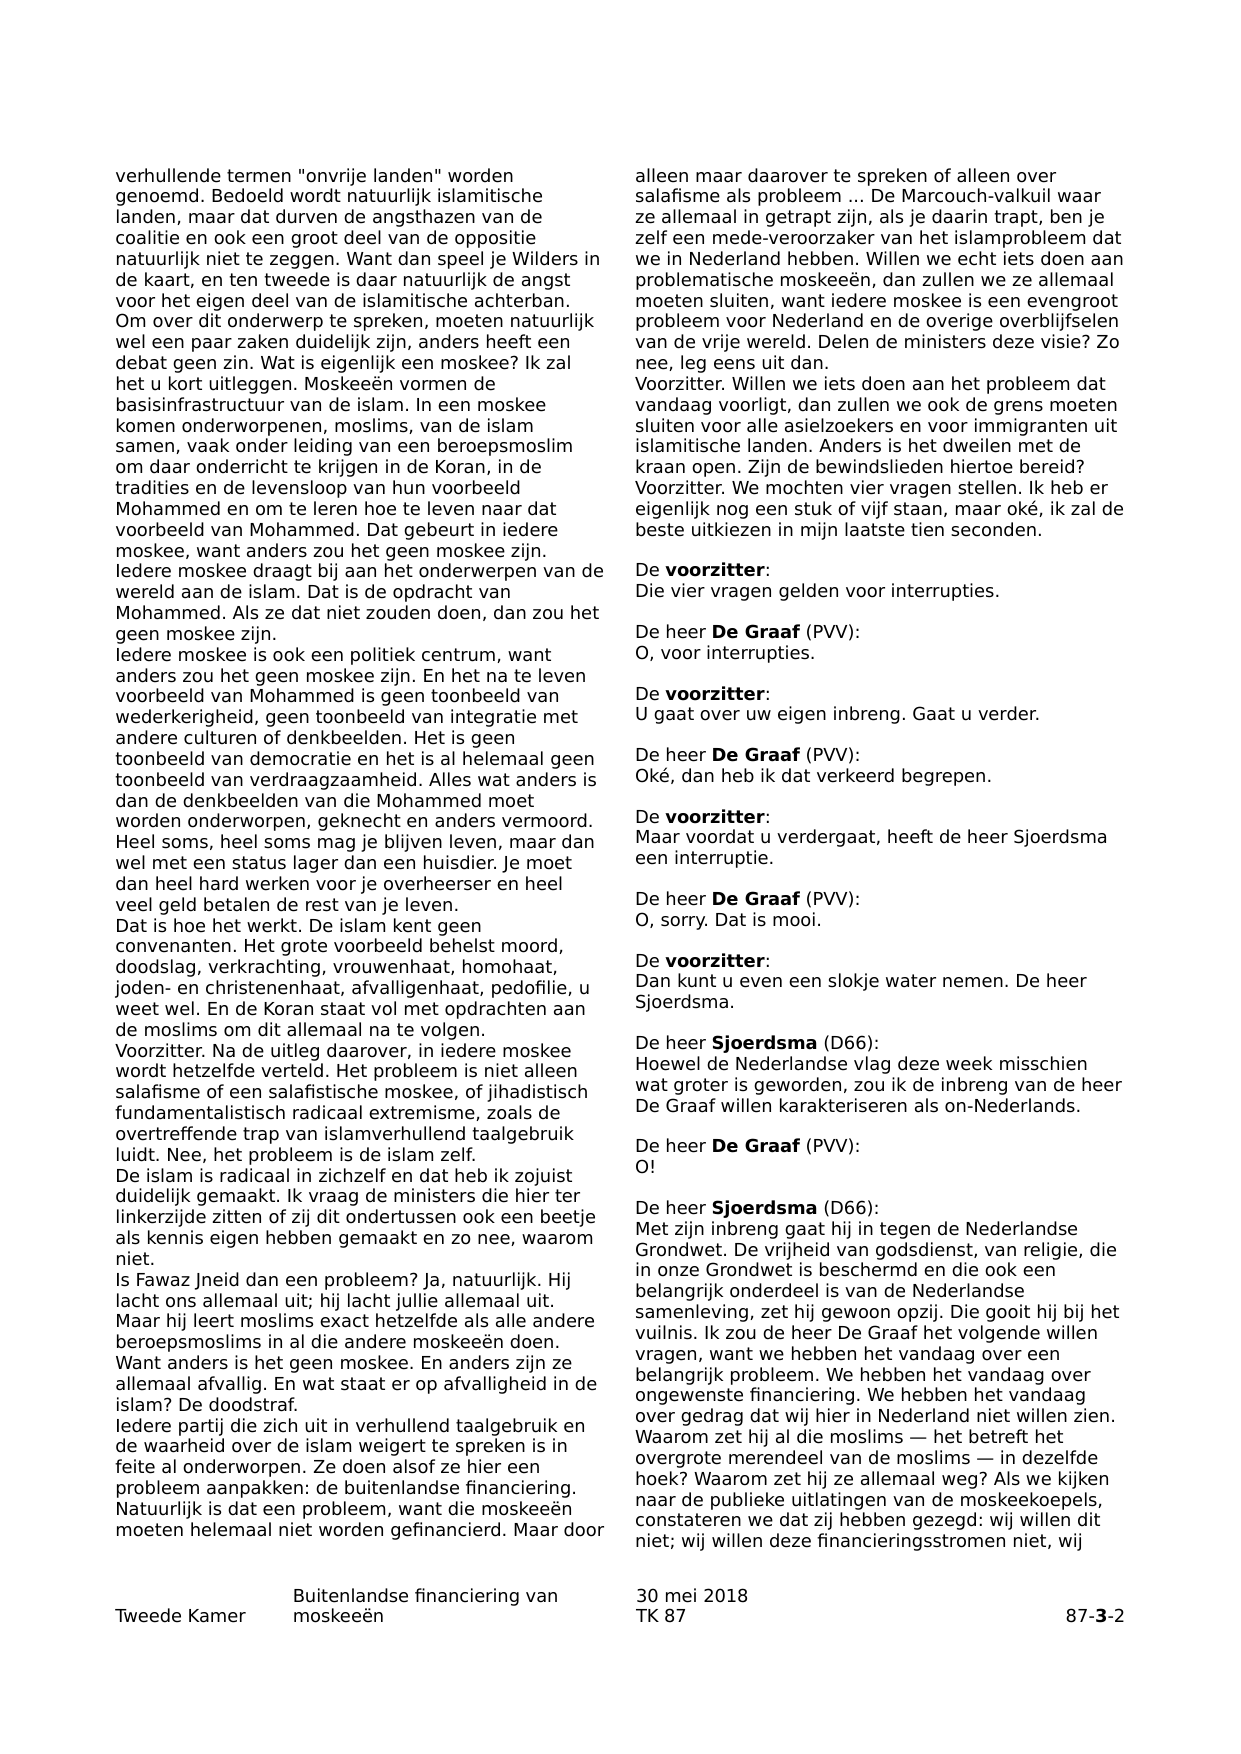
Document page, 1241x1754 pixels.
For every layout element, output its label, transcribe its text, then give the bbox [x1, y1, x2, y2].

text Dat is hoe het werkt. De islam kent geen convenanten. Het grote voorbeeld behelst moord, doodslag, verkrachting, vrouwenhaat, homohaat, joden- en christenenhaat, afvalligenhaat, pedofilie, u weet wel. En de Koran staat vol met opdrachten aan de moslims om dit allemaal na te volgen. [115, 915, 605, 1040]
text De islam is radicaal in zichzelf en dat heb ik zojuist duidelijk gemaakt. Ik vraag de ministers die hier ter linkerzijde zitten of zij dit ondertussen ook een beetje als kennis eigen hebben gemaakt en zo nee, waarom niet. [115, 1165, 605, 1269]
text Maar voordat u verdergaat, heeft de heer Sjoerdsma een interruptie. [635, 827, 1125, 869]
text Is Fawaz Jneid dan een probleem? Ja, natuurlijk. Hij lacht ons allemaal uit; hij lacht jullie allemaal uit. Maar hij leert moslims exact hetzelfde als alle andere beroepsmoslims in al die andere moskeeën doen. Want anders is het geen moskee. En anders zijn ze allemaal afvallig. En wat staat er op afvalligheid in de islam? De doodstraf. [115, 1269, 605, 1415]
text De heer Sjoerdsma (D66): [635, 1033, 1125, 1054]
text O, voor interrupties. [635, 643, 1125, 663]
text Voorzitter. We mochten vier vragen stellen. Ik heb er eigenlijk nog een stuk of vijf staan, maar oké, ik zal de beste uitkiezen in mijn laatste tien seconden. [635, 478, 1125, 540]
text De voorzitter: [635, 807, 1125, 827]
text De heer De Graaf (PVV): [635, 745, 1125, 766]
text De voorzitter: [635, 951, 1125, 971]
text O! [635, 1157, 1125, 1178]
text De voorzitter: [635, 683, 1125, 704]
text De voorzitter: [635, 560, 1125, 581]
text Voorzitter. Na de uitleg daarover, in iedere moskee wordt hetzelfde verteld. Het probleem is niet alleen salafisme of een salafistische moskee, of jihadistisch fundamentalistisch radicaal extremisme, zoals de overtreffende trap van islamverhullend taalgebruik luidt. Nee, het probleem is de islam zelf. [115, 1040, 605, 1165]
text Oké, dan heb ik dat verkeerd begrepen. [635, 766, 1125, 787]
text Voorzitter. Willen we iets doen aan het probleem dat vandaag voorligt, dan zullen we ook de grens moeten sluiten voor alle asielzoekers en voor immigranten uit islamitische landen. Anders is het dweilen met de kraan open. Zijn de bewindslieden hiertoe bereid? [635, 374, 1125, 478]
text Om over dit onderwerp te spreken, moeten natuurlijk wel een paar zaken duidelijk zijn, anders heeft een debat geen zin. Wat is eigenlijk een moskee? Ik zal het u kort uitleggen. Moskeeën vormen de basisinfrastructuur van de islam. In een moskee komen onderworpenen, moslims, van de islam samen, vaak onder leiding van een beroepsmoslim om daar onderricht te krijgen in de Koran, in de tradities en de levensloop van hun voorbeeld Mohammed en om te leren hoe te leven naar dat voorbeeld van Mohammed. Dat gebeurt in iedere moskee, want anders zou het geen moskee zijn. [115, 311, 605, 561]
text Die vier vragen gelden voor interrupties. [635, 581, 1125, 602]
text O, sorry. Dat is mooi. [635, 910, 1125, 931]
text Iedere moskee draagt bij aan het onderwerpen van de wereld aan de islam. Dat is de opdracht van Mohammed. Als ze dat niet zouden doen, dan zou het geen moskee zijn. [115, 561, 605, 644]
text U gaat over uw eigen inbreng. Gaat u verder. [635, 704, 1125, 725]
text Iedere moskee is ook een politiek centrum, want anders zou het geen moskee zijn. En het na te leven voorbeeld van Mohammed is geen toonbeeld van wederkerigheid, geen toonbeeld van integratie met andere culturen of denkbeelden. Het is geen toonbeeld van democratie en het is al helemaal geen toonbeeld van verdraagzaamheid. Alles wat anders is dan de denkbeelden van die Mohammed moet worden onderworpen, geknecht en anders vermoord. Heel soms, heel soms mag je blijven leven, maar dan wel met een status lager dan een huisdier. Je moet dan heel hard werken voor je overheerser en heel veel geld betalen de rest van je leven. [115, 644, 605, 915]
text De heer De Graaf (PVV): [635, 1136, 1125, 1157]
text Dan kunt u even een slokje water nemen. De heer Sjoerdsma. [635, 971, 1125, 1013]
text verhullende termen "onvrije landen" worden genoemd. Bedoeld wordt natuurlijk islamitische landen, maar dat durven de angsthazen van de coalitie en ook een groot deel van de oppositie natuurlijk niet te zeggen. Want dan speel je Wilders in de kaart, en ten tweede is daar natuurlijk de angst voor het eigen deel van de islamitische achterban. [115, 165, 605, 311]
text De heer De Graaf (PVV): [635, 622, 1125, 643]
text Hoewel de Nederlandse vlag deze week misschien wat groter is geworden, zou ik de inbreng van de heer De Graaf willen karakteriseren als on-Nederlands. [635, 1054, 1125, 1116]
text De heer De Graaf (PVV): [635, 889, 1125, 910]
text Met zijn inbreng gaat hij in tegen de Nederlandse Grondwet. De vrijheid van godsdienst, van religie, die in onze Grondwet is beschermd en die ook een belangrijk onderdeel is van de Nederlandse samenleving, zet hij gewoon opzij. Die gooit hij bij het vuilnis. Ik zou de heer De Graaf het volgende willen vragen, want we hebben het vandaag over een belangrijk probleem. We hebben het vandaag over ongewenste financiering. We hebben het vandaag over gedrag dat wij hier in Nederland niet willen zien. Waarom zet hij al die moslims — het betreft het overgrote merendeel van de moslims — in dezelfde hoek? Waarom zet hij ze allemaal weg? Als we kijken naar de publieke uitlatingen van de moskeekoepels, constateren we dat zij hebben gezegd: wij willen dit niet; wij willen deze financieringsstromen niet, wij [635, 1218, 1125, 1552]
text alleen maar daarover te spreken of alleen over salafisme als probleem ... De Marcouch-valkuil waar ze allemaal in getrapt zijn, als je daarin trapt, ben je zelf een mede-veroorzaker van het islamprobleem dat we in Nederland hebben. Willen we echt iets doen aan problematische moskeeën, dan zullen we ze allemaal moeten sluiten, want iedere moskee is een evengroot probleem voor Nederland en de overige overblijfselen van de vrije wereld. Delen de ministers deze visie? Zo nee, leg eens uit dan. [635, 165, 1125, 374]
text De heer Sjoerdsma (D66): [635, 1198, 1125, 1218]
text Iedere partij die zich uit in verhullend taalgebruik en de waarheid over de islam weigert te spreken is in feite al onderworpen. Ze doen alsof ze hier een probleem aanpakken: de buitenlandse financiering. Natuurlijk is dat een probleem, want die moskeeën moeten helemaal niet worden gefinancierd. Maar door [115, 1415, 605, 1540]
